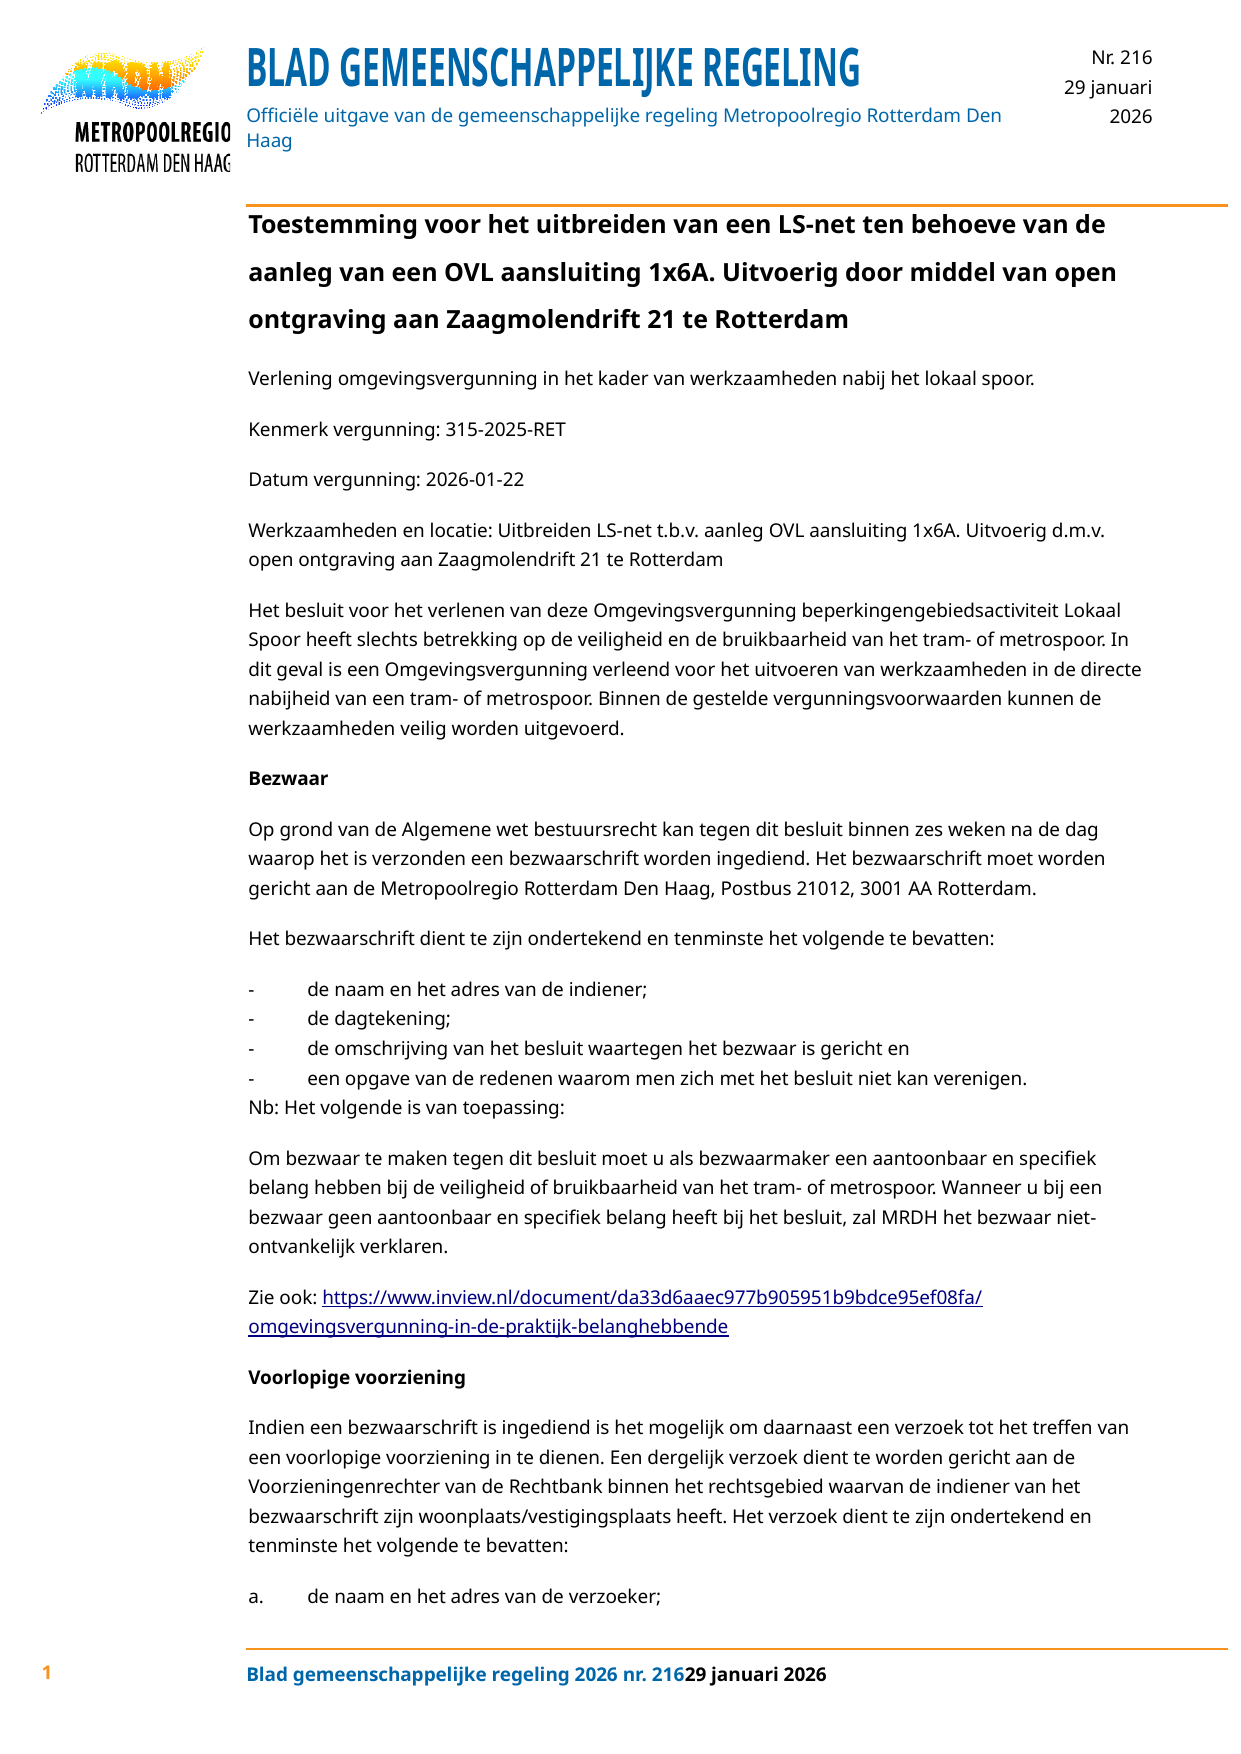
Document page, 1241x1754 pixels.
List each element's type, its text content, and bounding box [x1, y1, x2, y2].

text Om bezwaar te maken tegen dit besluit moet u als bezwaarmaker een aantoonbaar en specifiek belang hebben bij de veiligheid of bruikbaarheid van het tram- of metrospoor. Wanneer u bij een bezwaar geen aantoonbaar en specifiek belang heeft bij het besluit, zal MRDH het bezwaar niet-ontvankelijk verklaren. [248, 1145, 1152, 1259]
text Op grond van de Algemene wet bestuursrecht kan tegen dit besluit binnen zes weken na de dag waarop het is verzonden een bezwaarschrift worden ingediend. Het bezwaarschrift moet worden gericht aan de Metropoolregio Rotterdam Den Haag, Postbus 21012, 3001 AA Rotterdam. [248, 816, 1152, 901]
text Voorlopige voorziening [248, 1364, 1152, 1389]
list de naam en het adres van de verzoeker; [248, 1583, 1152, 1609]
text Verlening omgevingsvergunning in het kader van werkzaamheden nabij het lokaal spoor. [248, 366, 1152, 391]
picture [41, 47, 231, 172]
list de dagtekening; [248, 1006, 1152, 1031]
list de naam en het adres van de indiener; [248, 976, 1152, 1002]
list een opgave van de redenen waarom men zich met het besluit niet kan verenigen. [248, 1065, 1152, 1090]
text Het bezwaarschrift dient te zijn ondertekend en tenminste het volgende te bevatten: [248, 926, 1152, 951]
text Toestemming voor het uitbreiden van een LS-net ten behoeve van de aanleg van een OVL aansluiting 1x6A. Uitvoerig door middel van open ontgraving aan Zaagmolendrift 21 te Rotterdam [248, 207, 1152, 336]
text Het besluit voor het verlenen van deze Omgevingsvergunning beperkingengebiedsactiviteit Lokaal Spoor heeft slechts betrekking op de veiligheid en de bruikbaarheid van het tram- of metrospoor. In dit geval is een Omgevingsvergunning verleend voor het uitvoeren van werkzaamheden in de directe nabijheid van een tram- of metrospoor. Binnen de gestelde vergunningsvoorwaarden kunnen de werkzaamheden veilig worden uitgevoerd. [248, 597, 1152, 741]
text Nb: Het volgende is van toepassing: [248, 1094, 1152, 1120]
text Kenmerk vergunning: 315-2025-RET [248, 416, 1152, 442]
list de omschrijving van het besluit waartegen het bezwaar is gericht en [248, 1035, 1152, 1061]
text Datum vergunning: 2026-01-22 [248, 466, 1152, 492]
text Bezwaar [248, 766, 1152, 791]
text Werkzaamheden en locatie: Uitbreiden LS-net t.b.v. aanleg OVL aansluiting 1x6A. Uitvoerig d.m.v. open ontgraving aan Zaagmolendrift 21 te Rotterdam [248, 517, 1152, 572]
text Zie ook: https://www.inview.nl/document/da33d6aaec977b905951b9bdce95ef08fa/omgevingsvergunning-in-de-praktijk-belanghebbende [248, 1284, 1152, 1339]
text Indien een bezwaarschrift is ingediend is het mogelijk om daarnaast een verzoek tot het treffen van een voorlopige voorziening in te dienen. Een dergelijk verzoek dient te worden gericht aan de Voorzieningenrechter van de Rechtbank binnen het rechtsgebied waarvan de indiener van het bezwaarschrift zijn woonplaats/vestigingsplaats heeft. Het verzoek dient te zijn ondertekend en tenminste het volgende te bevatten: [248, 1414, 1152, 1558]
